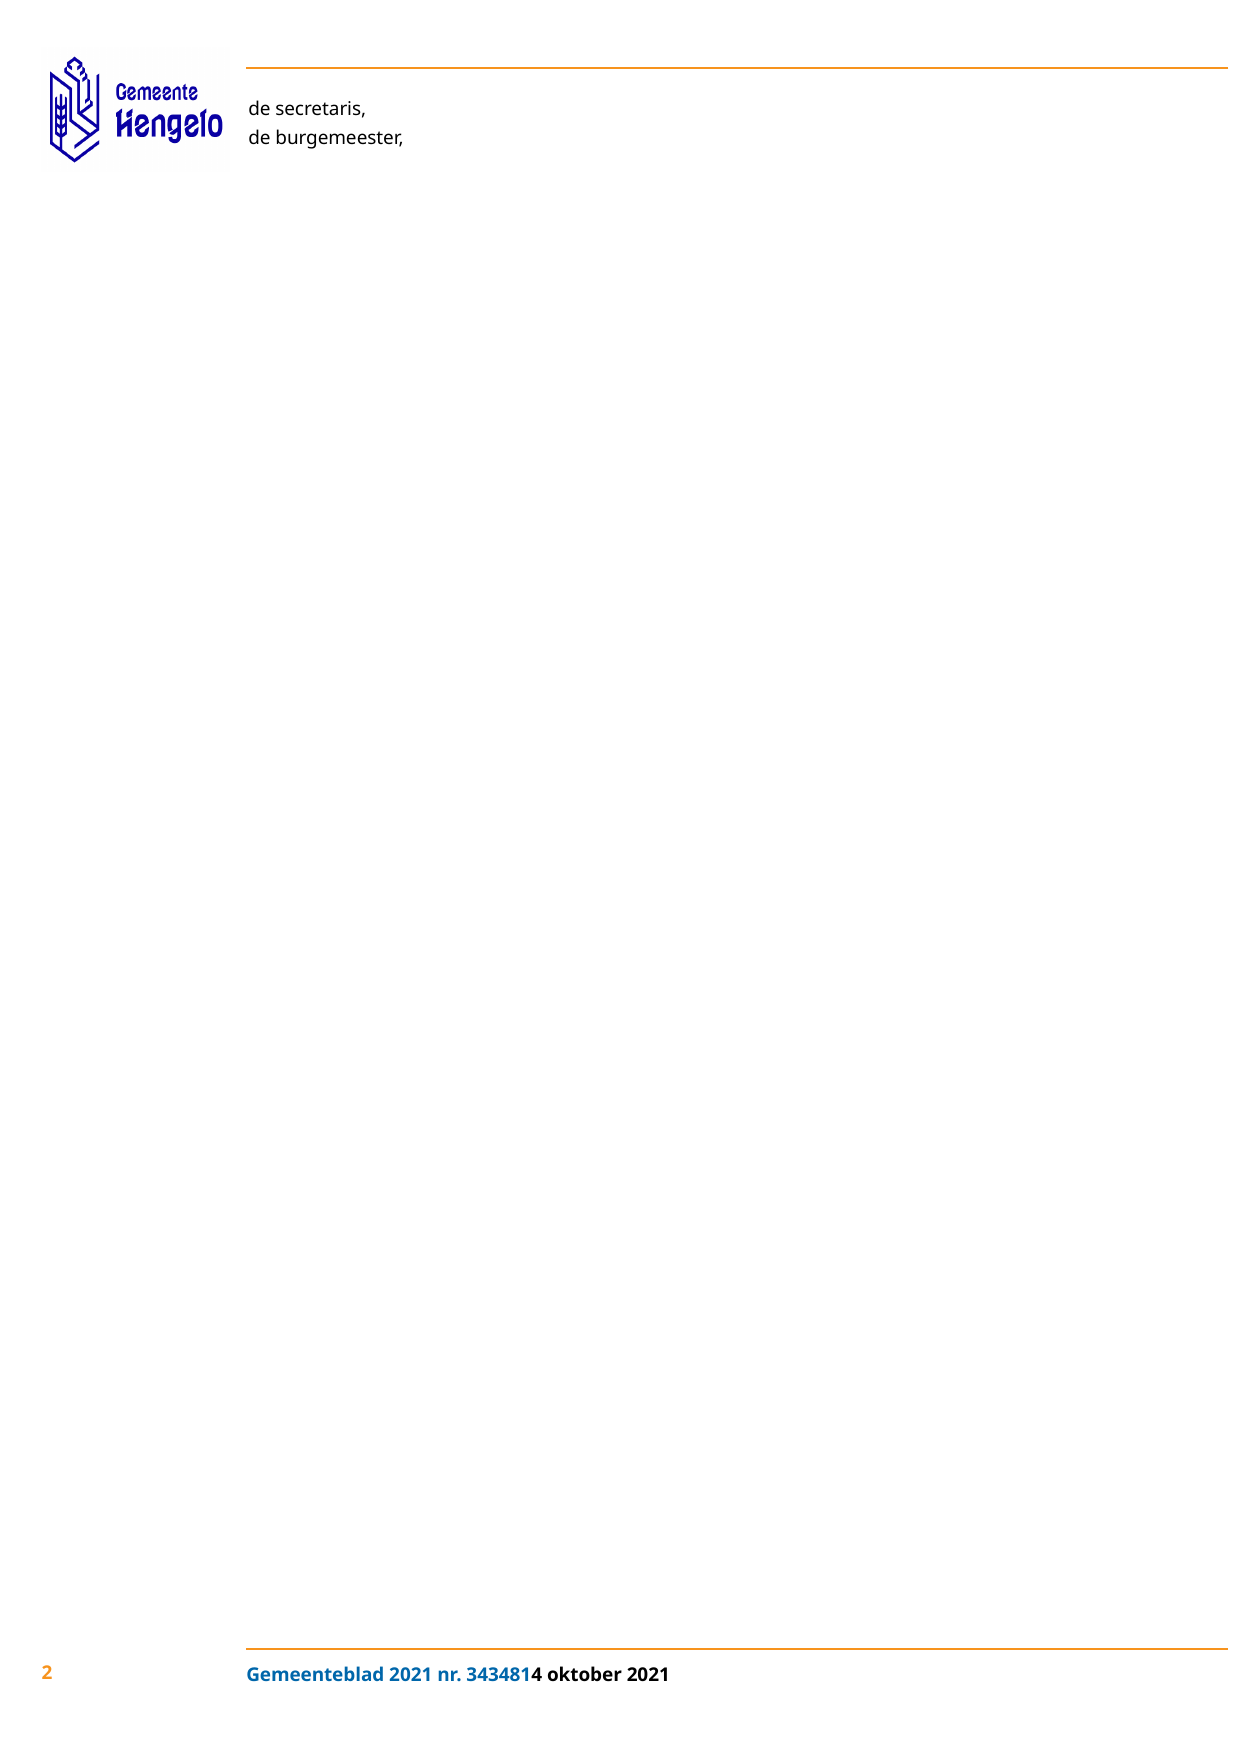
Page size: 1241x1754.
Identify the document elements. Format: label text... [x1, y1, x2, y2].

text de burgemeester, [248, 124, 1152, 150]
picture [41, 47, 231, 172]
text de secretaris, [248, 95, 1152, 121]
